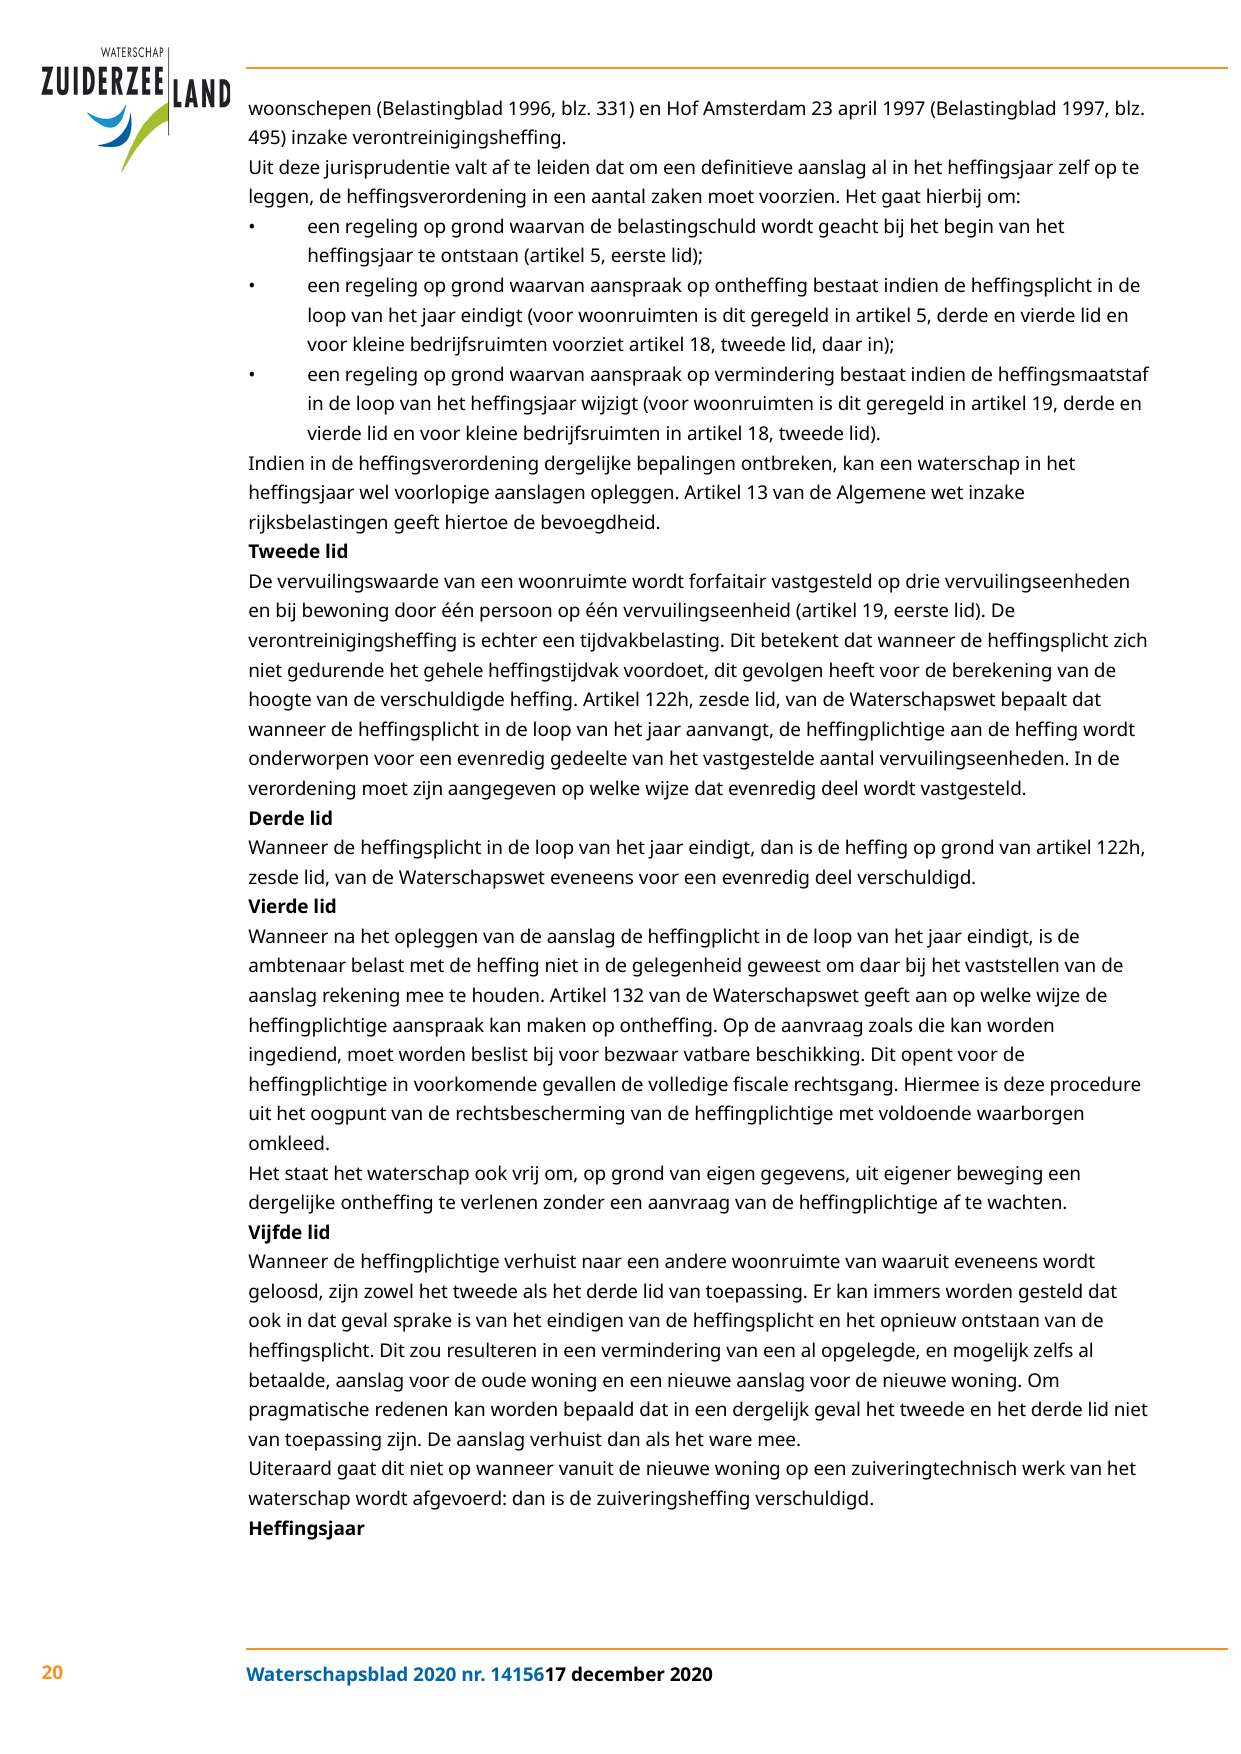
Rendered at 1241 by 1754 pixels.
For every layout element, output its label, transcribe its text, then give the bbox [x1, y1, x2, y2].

text Uiteraard gaat dit niet op wanneer vanuit de nieuwe woning op een zuiveringtechnisch werk van het waterschap wordt afgevoerd: dan is de zuiveringsheffing verschuldigd. [248, 1456, 1152, 1511]
list een regeling op grond waarvan de belastingschuld wordt geacht bij het begin van het heffingsjaar te ontstaan (artikel 5, eerste lid); [248, 213, 1152, 268]
text Derde lid [248, 805, 1152, 831]
text Wanneer na het opleggen van de aanslag de heffingplicht in de loop van het jaar eindigt, is de ambtenaar belast met de heffing niet in de gelegenheid geweest om daar bij het vaststellen van de aanslag rekening mee te houden. Artikel 132 van de Waterschapswet geeft aan op welke wijze de heffingplichtige aanspraak kan maken op ontheffing. Op de aanvraag zoals die kan worden ingediend, moet worden beslist bij voor bezwaar vatbare beschikking. Dit opent voor de heffingplichtige in voorkomende gevallen de volledige fiscale rechtsgang. Hiermee is deze procedure uit het oogpunt van de rechtsbescherming van de heffingplichtige met voldoende waarborgen omkleed. [248, 923, 1152, 1156]
text De vervuilingswaarde van een woonruimte wordt forfaitair vastgesteld op drie vervuilingseenheden en bij bewoning door één persoon op één vervuilingseenheid (artikel 19, eerste lid). De verontreinigingsheffing is echter een tijdvakbelasting. Dit betekent dat wanneer de heffingsplicht zich niet gedurende het gehele heffingstijdvak voordoet, dit gevolgen heeft voor de berekening van de hoogte van de verschuldigde heffing. Artikel 122h, zesde lid, van de Waterschapswet bepaalt dat wanneer de heffingsplicht in de loop van het jaar aanvangt, de heffingplichtige aan de heffing wordt onderworpen voor een evenredig gedeelte van het vastgestelde aantal vervuilingseenheden. In de verordening moet zijn aangegeven op welke wijze dat evenredig deel wordt vastgesteld. [248, 568, 1152, 801]
text Uit deze jurisprudentie valt af te leiden dat om een definitieve aanslag al in het heffingsjaar zelf op te leggen, de heffingsverordening in een aantal zaken moet voorzien. Het gaat hierbij om: [248, 154, 1152, 209]
text Vierde lid [248, 893, 1152, 919]
picture [41, 47, 231, 172]
list een regeling op grond waarvan aanspraak op ontheffing bestaat indien de heffingsplicht in de loop van het jaar eindigt (voor woonruimten is dit geregeld in artikel 5, derde en vierde lid en voor kleine bedrijfsruimten voorziet artikel 18, tweede lid, daar in); [248, 272, 1152, 357]
list een regeling op grond waarvan aanspraak op vermindering bestaat indien de heffingsmaatstaf in de loop van het heffingsjaar wijzigt (voor woonruimten is dit geregeld in artikel 19, derde en vierde lid en voor kleine bedrijfsruimten in artikel 18, tweede lid). [248, 361, 1152, 446]
text Indien in de heffingsverordening dergelijke bepalingen ontbreken, kan een waterschap in het heffingsjaar wel voorlopige aanslagen opleggen. Artikel 13 van de Algemene wet inzake rijksbelastingen geeft hiertoe de bevoegdheid. [248, 450, 1152, 535]
text Het staat het waterschap ook vrij om, op grond van eigen gegevens, uit eigener beweging een dergelijke ontheffing te verlenen zonder een aanvraag van de heffingplichtige af te wachten. [248, 1160, 1152, 1215]
text Wanneer de heffingplichtige verhuist naar een andere woonruimte van waaruit eveneens wordt geloosd, zijn zowel het tweede als het derde lid van toepassing. Er kan immers worden gesteld dat ook in dat geval sprake is van het eindigen van de heffingsplicht en het opnieuw ontstaan van de heffingsplicht. Dit zou resulteren in een vermindering van een al opgelegde, en mogelijk zelfs al betaalde, aanslag voor de oude woning en een nieuwe aanslag voor de nieuwe woning. Om pragmatische redenen kan worden bepaald dat in een dergelijk geval het tweede en het derde lid niet van toepassing zijn. De aanslag verhuist dan als het ware mee. [248, 1248, 1152, 1452]
text Tweede lid [248, 538, 1152, 564]
text woonschepen (Belastingblad 1996, blz. 331) en Hof Amsterdam 23 april 1997 (Belastingblad 1997, blz. 495) inzake verontreinigingsheffing. [248, 95, 1152, 150]
text Heffingsjaar [248, 1515, 1152, 1541]
text Wanneer de heffingsplicht in de loop van het jaar eindigt, dan is de heffing op grond van artikel 122h, zesde lid, van de Waterschapswet eveneens voor een evenredig deel verschuldigd. [248, 834, 1152, 890]
text Vijfde lid [248, 1219, 1152, 1245]
